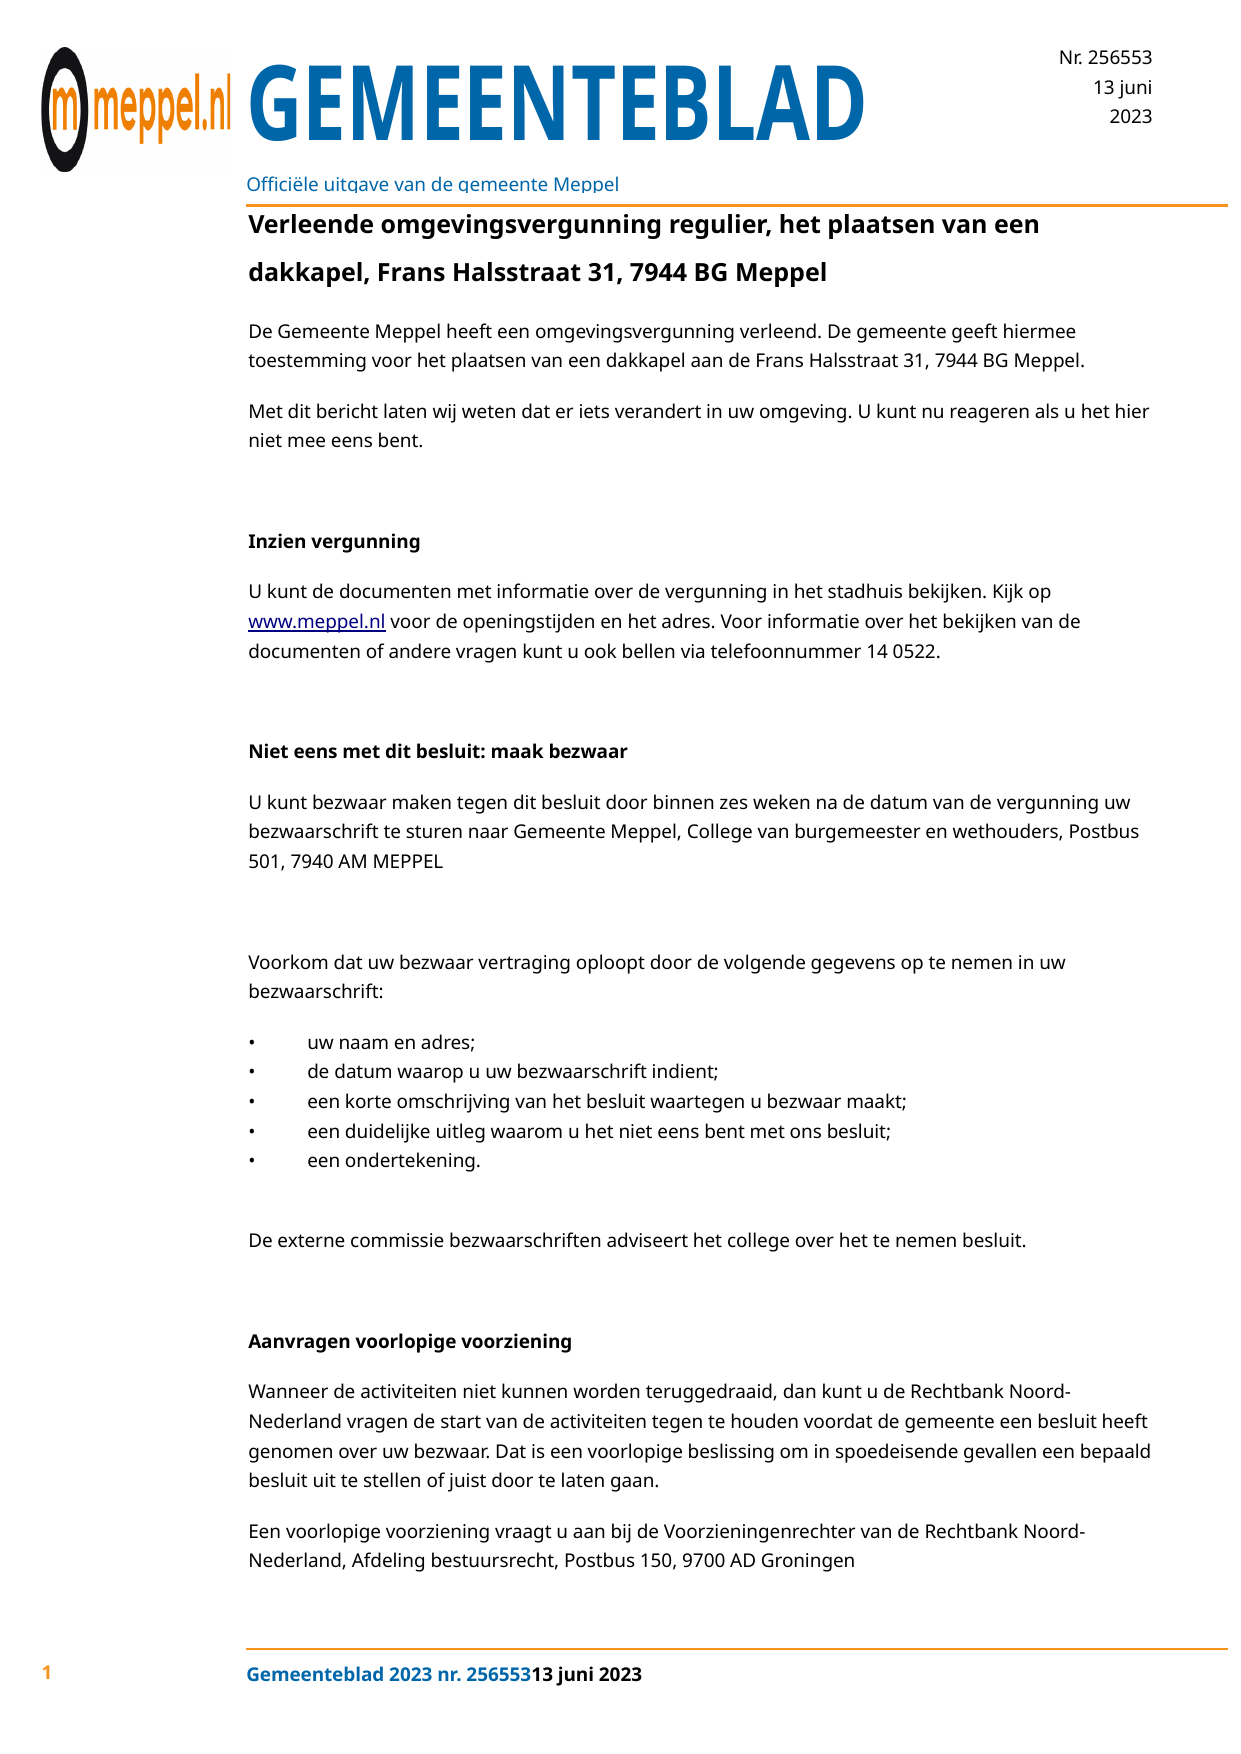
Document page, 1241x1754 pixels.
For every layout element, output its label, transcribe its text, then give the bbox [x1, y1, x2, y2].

list uw naam en adres; [248, 1029, 1152, 1055]
list een korte omschrijving van het besluit waartegen u bezwaar maakt; [248, 1088, 1152, 1114]
text Een voorlopige voorziening vraagt u aan bij de Voorzieningenrechter van de Rechtbank Noord-Nederland, Afdeling bestuursrecht, Postbus 150, 9700 AD Groningen [248, 1518, 1152, 1573]
text Voorkom dat uw bezwaar vertraging oploopt door de volgende gegevens op te nemen in uw bezwaarschrift: [248, 949, 1152, 1004]
text Wanneer de activiteiten niet kunnen worden teruggedraaid, dan kunt u de Rechtbank Noord-Nederland vragen de start van de activiteiten tegen te houden voordat de gemeente een besluit heeft genomen over uw bezwaar. Dat is een voorlopige beslissing om in spoedeisende gevallen een bepaald besluit uit te stellen of juist door te laten gaan. [248, 1379, 1152, 1493]
text Inzien vergunning [248, 528, 1152, 554]
text Niet eens met dit besluit: maak bezwaar [248, 739, 1152, 764]
picture [41, 47, 231, 172]
list een ondertekening. [248, 1147, 1152, 1173]
text Verleende omgevingsvergunning regulier, het plaatsen van een dakkapel, Frans Halsstraat 31, 7944 BG Meppel [248, 207, 1152, 288]
text Met dit bericht laten wij weten dat er iets verandert in uw omgeving. U kunt nu reageren als u het hier niet mee eens bent. [248, 398, 1152, 453]
text De Gemeente Meppel heeft een omgevingsvergunning verleend. De gemeente geeft hiermee toestemming voor het plaatsen van een dakkapel aan de Frans Halsstraat 31, 7944 BG Meppel. [248, 318, 1152, 373]
text Aanvragen voorlopige voorziening [248, 1328, 1152, 1354]
text U kunt bezwaar maken tegen dit besluit door binnen zes weken na de datum van de vergunning uw bezwaarschrift te sturen naar Gemeente Meppel, College van burgemeester en wethouders, Postbus 501, 7940 AM MEPPEL [248, 789, 1152, 874]
list de datum waarop u uw bezwaarschrift indient; [248, 1059, 1152, 1084]
text De externe commissie bezwaarschriften adviseert het college over het te nemen besluit. [248, 1227, 1152, 1253]
text U kunt de documenten met informatie over de vergunning in het stadhuis bekijken. Kijk op www.meppel.nl voor de openingstijden en het adres. Voor informatie over het bekijken van de documenten of andere vragen kunt u ook bellen via telefoonnummer 14 0522. [248, 579, 1152, 664]
list een duidelijke uitleg waarom u het niet eens bent met ons besluit; [248, 1118, 1152, 1144]
